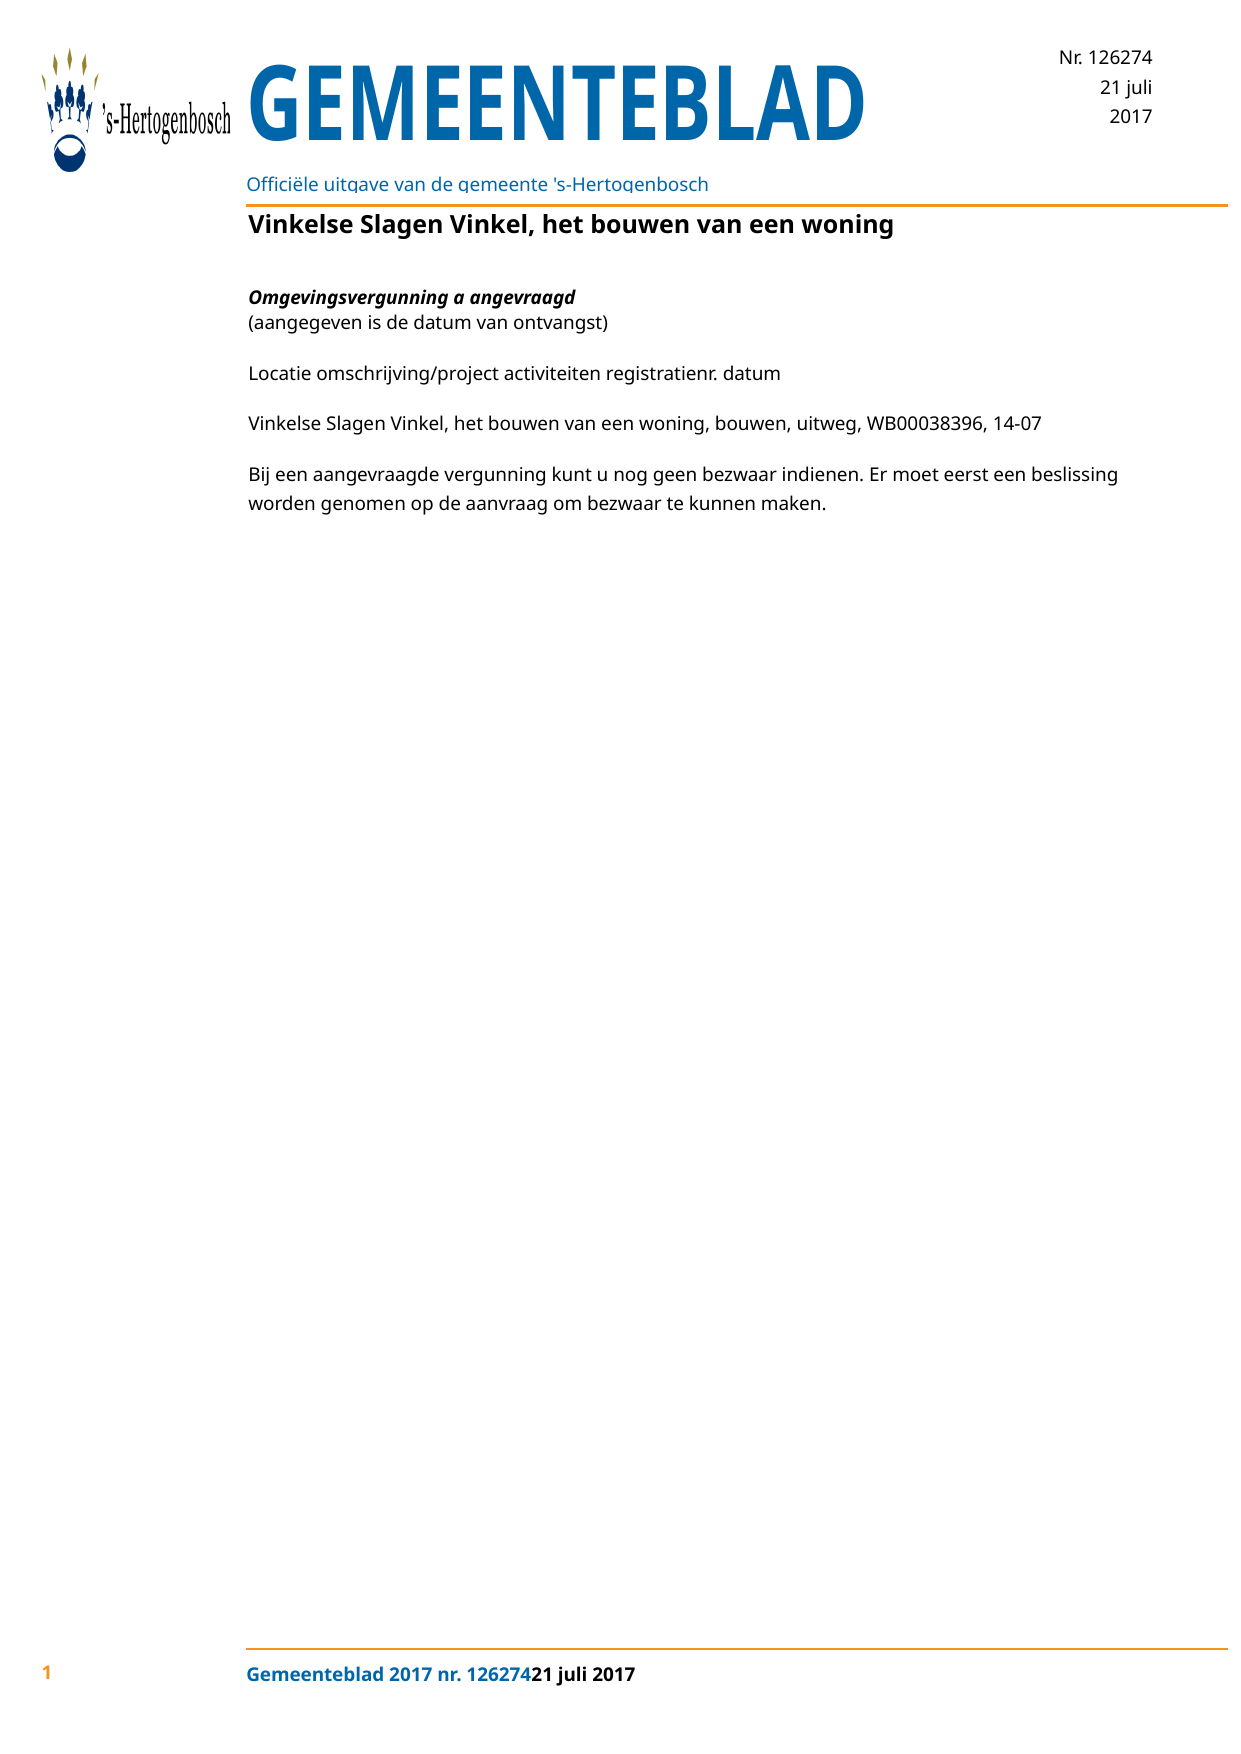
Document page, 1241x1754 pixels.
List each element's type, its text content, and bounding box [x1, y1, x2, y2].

text (aangegeven is de datum van ontvangst) [248, 309, 1152, 335]
text Locatie omschrijving/project activiteiten registratienr. datum [248, 360, 1152, 386]
text Bij een aangevraagde vergunning kunt u nog geen bezwaar indienen. Er moet eerst een beslissing worden genomen op de aanvraag om bezwaar te kunnen maken. [248, 461, 1152, 516]
text Vinkelse Slagen Vinkel, het bouwen van een woning, bouwen, uitweg, WB00038396, 14-07 [248, 410, 1152, 436]
picture [41, 47, 231, 172]
text Omgevingsvergunning a angevraagd [248, 284, 1152, 309]
text Vinkelse Slagen Vinkel, het bouwen van een woning [248, 207, 1152, 241]
